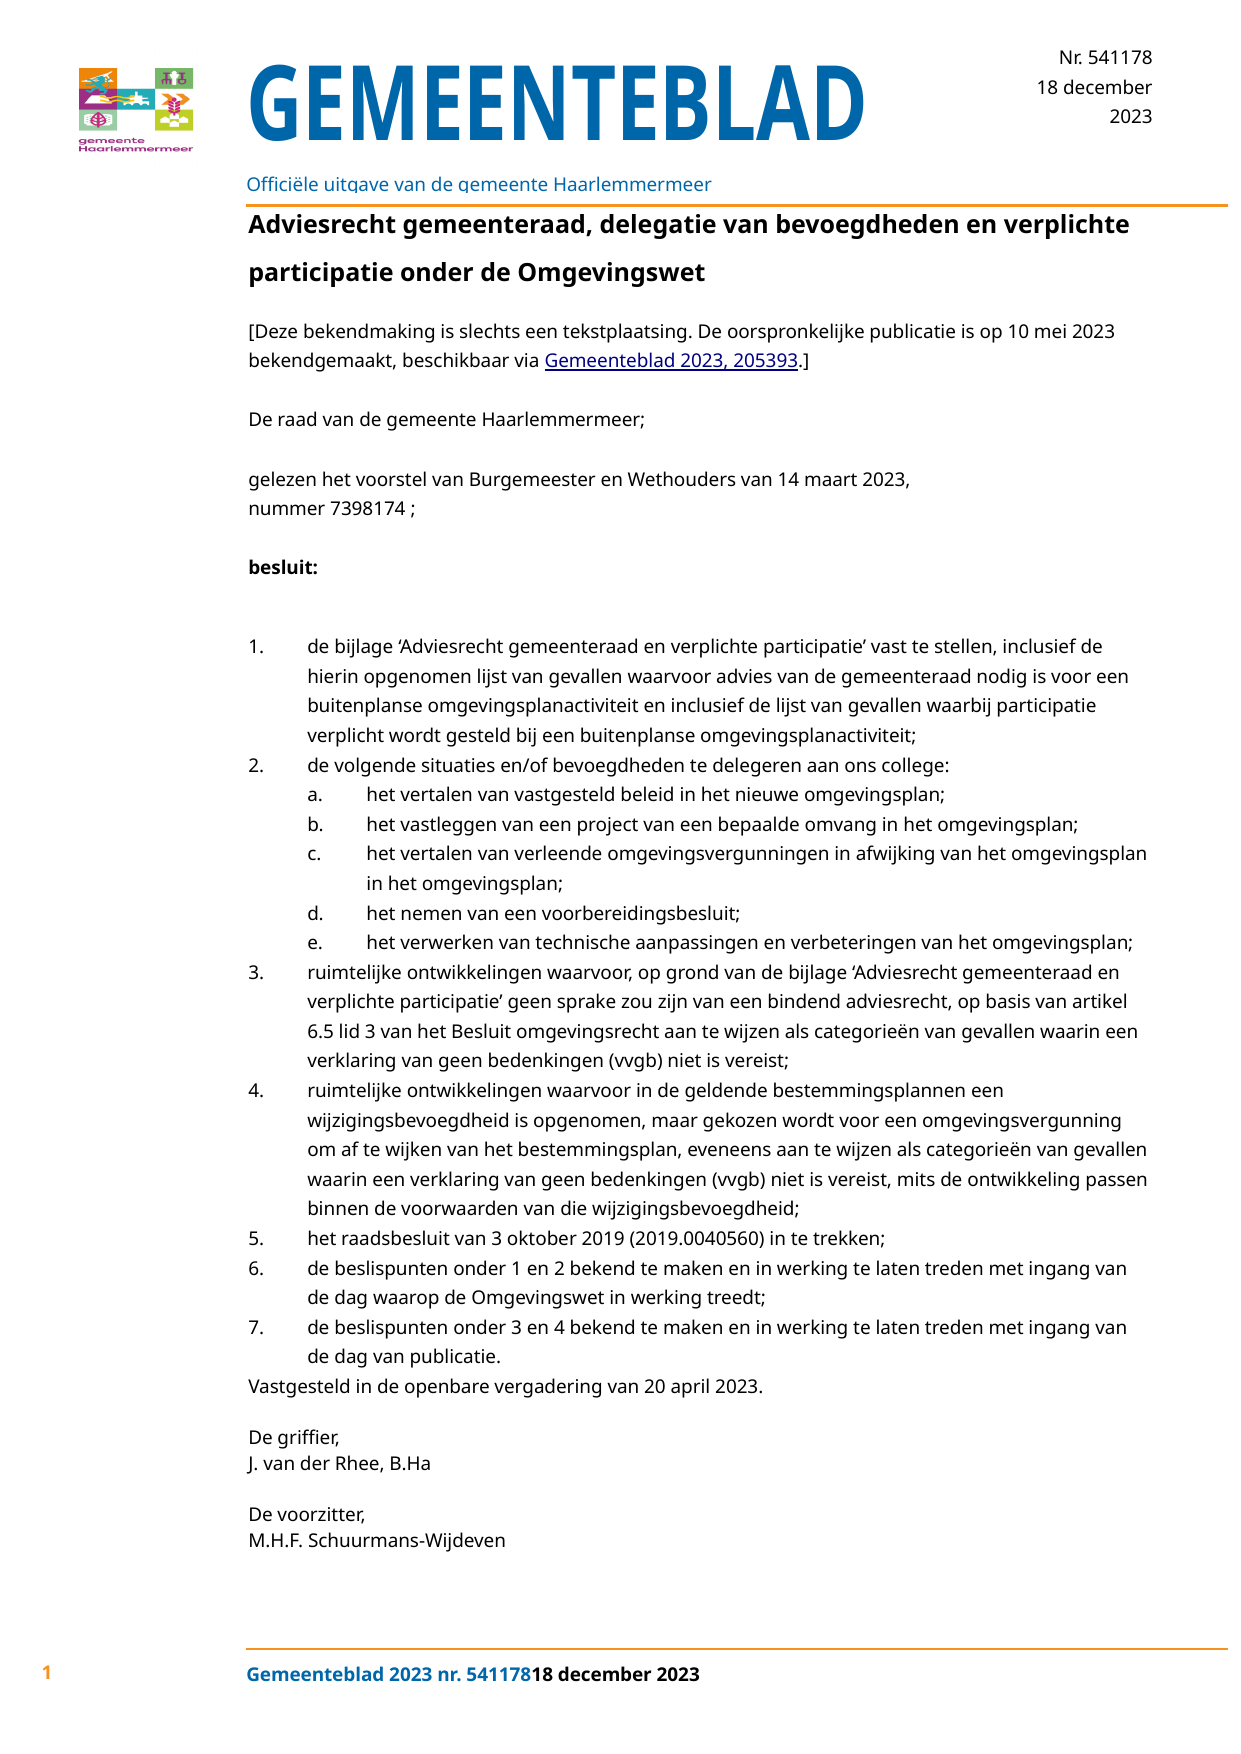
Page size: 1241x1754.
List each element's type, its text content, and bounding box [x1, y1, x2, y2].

list de beslispunten onder 3 en 4 bekend te maken en in werking te laten treden met ingang van de dag van publicatie. [248, 1314, 1152, 1369]
text gelezen het voorstel van Burgemeester en Wethouders van 14 maart 2023, [248, 466, 1152, 492]
list het verwerken van technische aanpassingen en verbeteringen van het omgevingsplan; [307, 929, 1152, 955]
text De raad van de gemeente Haarlemmermeer; [248, 407, 1152, 432]
text nummer 7398174 ; [248, 495, 1152, 521]
text J. van der Rhee, B.Ha [248, 1450, 1152, 1476]
text besluit: [248, 554, 1152, 580]
text M.H.F. Schuurmans-Wijdeven [248, 1527, 1152, 1553]
text Vastgesteld in de openbare vergadering van 20 april 2023. [248, 1373, 1152, 1399]
list ruimtelijke ontwikkelingen waarvoor in de geldende bestemmingsplannen een wijzigingsbevoegdheid is opgenomen, maar gekozen wordt voor een omgevingsvergunning om af te wijken van het bestemmingsplan, eveneens aan te wijzen als categorieën van gevallen waarin een verklaring van geen bedenkingen (vvgb) niet is vereist, mits de ontwikkeling passen binnen de voorwaarden van die wijzigingsbevoegdheid; [248, 1077, 1152, 1221]
list de bijlage ‘Adviesrecht gemeenteraad en verplichte participatie’ vast te stellen, inclusief de hierin opgenomen lijst van gevallen waarvoor advies van de gemeenteraad nodig is voor een buitenplanse omgevingsplanactiviteit en inclusief de lijst van gevallen waarbij participatie verplicht wordt gesteld bij een buitenplanse omgevingsplanactiviteit; [248, 633, 1152, 748]
list de beslispunten onder 1 en 2 bekend te maken en in werking te laten treden met ingang van de dag waarop de Omgevingswet in werking treedt; [248, 1255, 1152, 1310]
text [Deze bekendmaking is slechts een tekstplaatsing. De oorspronkelijke publicatie is op 10 mei 2023 bekendgemaakt, beschikbaar via Gemeenteblad 2023, 205393.] [248, 318, 1152, 373]
list het vertalen van verleende omgevingsvergunningen in afwijking van het omgevingsplan in het omgevingsplan; [307, 841, 1152, 896]
picture [41, 47, 231, 172]
list het raadsbesluit van 3 oktober 2019 (2019.0040560) in te trekken; [248, 1225, 1152, 1251]
list het vertalen van vastgesteld beleid in het nieuwe omgevingsplan; [307, 781, 1152, 807]
text De voorzitter, [248, 1502, 1152, 1527]
list het vastleggen van een project van een bepaalde omvang in het omgevingsplan; [307, 811, 1152, 837]
list ruimtelijke ontwikkelingen waarvoor, op grond van de bijlage ‘Adviesrecht gemeenteraad en verplichte participatie’ geen sprake zou zijn van een bindend adviesrecht, op basis van artikel 6.5 lid 3 van het Besluit omgevingsrecht aan te wijzen als categorieën van gevallen waarin een verklaring van geen bedenkingen (vvgb) niet is vereist; [248, 959, 1152, 1073]
list het nemen van een voorbereidingsbesluit; [307, 900, 1152, 925]
text De griffier, [248, 1424, 1152, 1450]
list de volgende situaties en/of bevoegdheden te delegeren aan ons college: [248, 752, 1152, 777]
text Adviesrecht gemeenteraad, delegatie van bevoegdheden en verplichte participatie onder de Omgevingswet [248, 207, 1152, 288]
